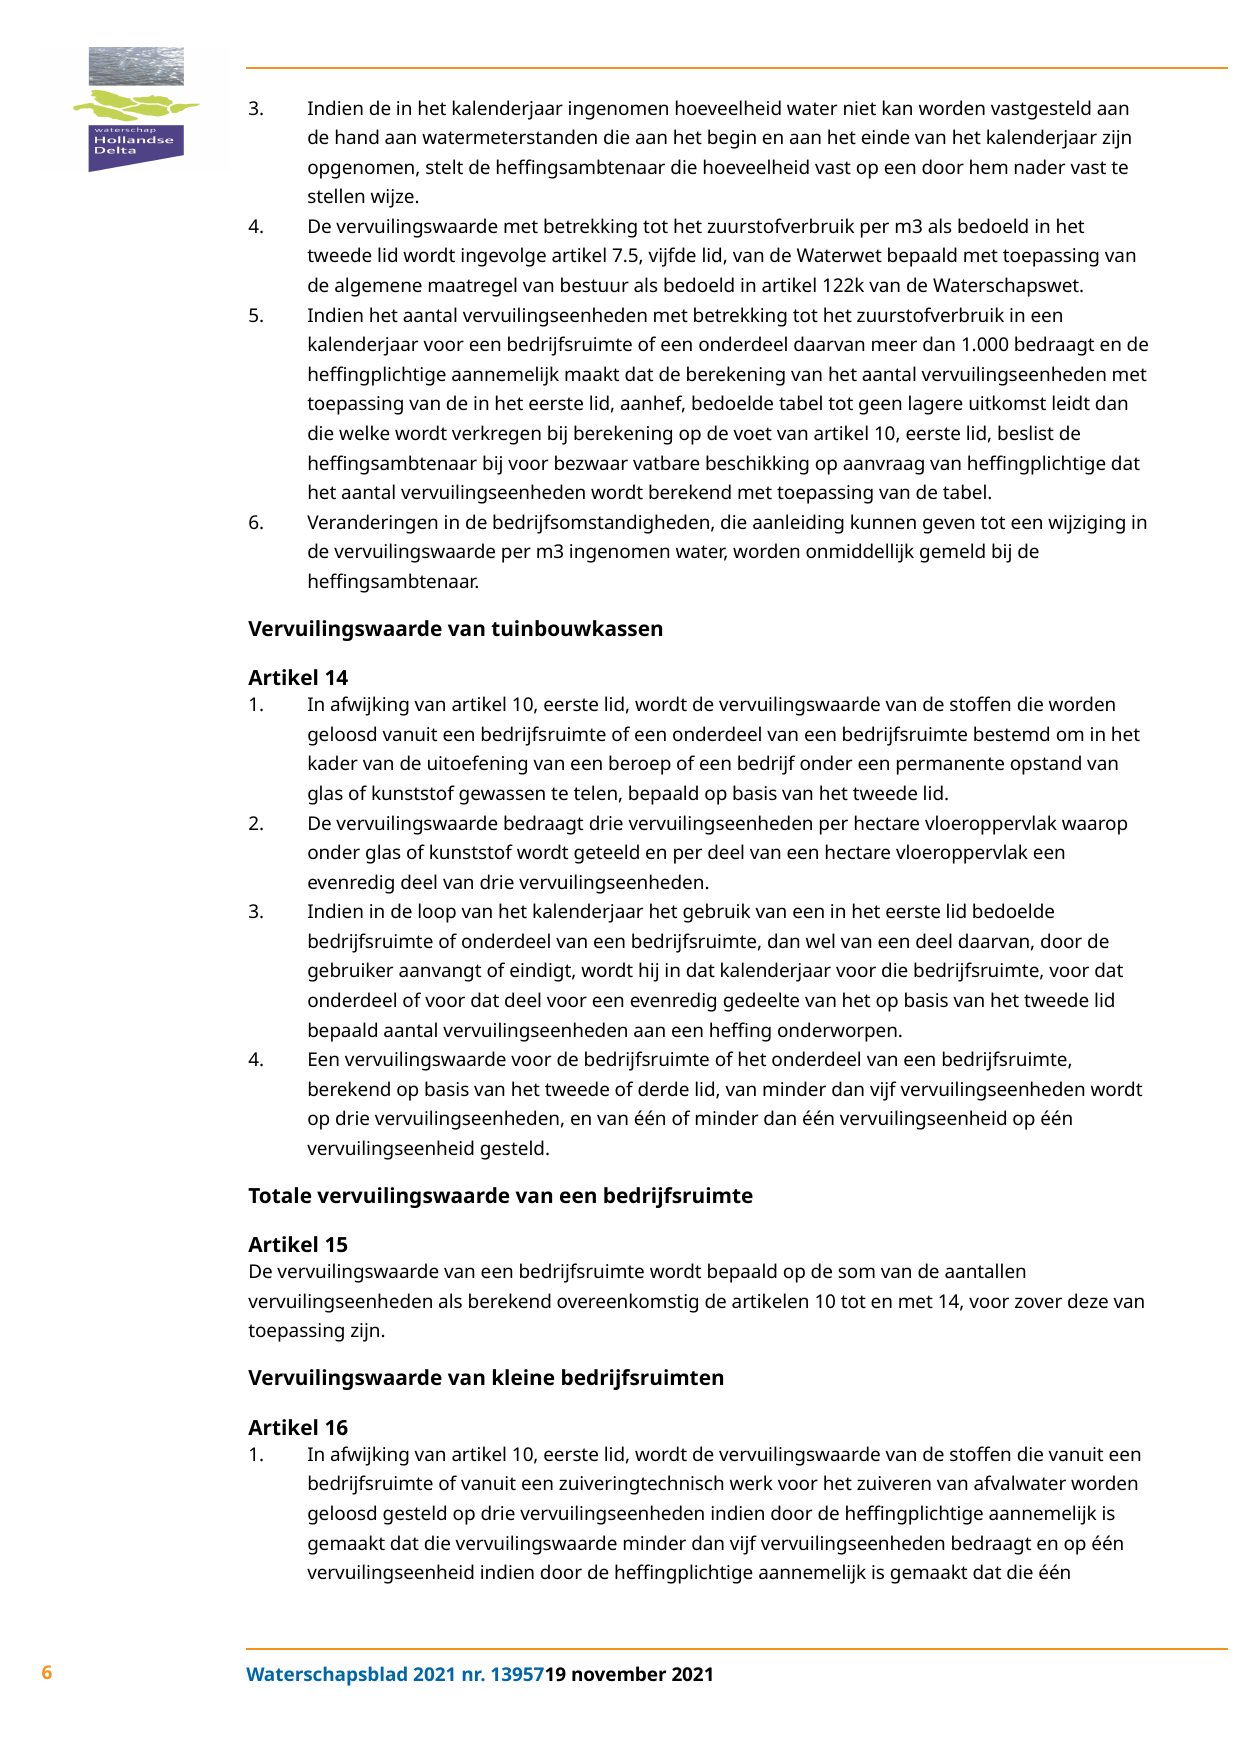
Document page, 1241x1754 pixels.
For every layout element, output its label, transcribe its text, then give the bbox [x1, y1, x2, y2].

text Vervuilingswaarde van kleine bedrijfsruimten [248, 1363, 1152, 1392]
picture [41, 47, 231, 172]
list De vervuilingswaarde bedraagt drie vervuilingseenheden per hectare vloeroppervlak waarop onder glas of kunststof wordt geteeld en per deel van een hectare vloeroppervlak een evenredig deel van drie vervuilingseenheden. [248, 810, 1152, 895]
list In afwijking van artikel 10, eerste lid, wordt de vervuilingswaarde van de stoffen die worden geloosd vanuit een bedrijfsruimte of een onderdeel van een bedrijfsruimte bestemd om in het kader van de uitoefening van een beroep of een bedrijf onder een permanente opstand van glas of kunststof gewassen te telen, bepaald op basis van het tweede lid. [248, 691, 1152, 806]
text Totale vervuilingswaarde van een bedrijfsruimte [248, 1181, 1152, 1209]
text Artikel 16 [248, 1413, 1152, 1441]
list De vervuilingswaarde met betrekking tot het zuurstofverbruik per m3 als bedoeld in het tweede lid wordt ingevolge artikel 7.5, vijfde lid, van de Waterwet bepaald met toepassing van de algemene maatregel van bestuur als bedoeld in artikel 122k van de Waterschapswet. [248, 213, 1152, 298]
list Veranderingen in de bedrijfsomstandigheden, die aanleiding kunnen geven tot een wijziging in de vervuilingswaarde per m3 ingenomen water, worden onmiddellijk gemeld bij de heffingsambtenaar. [248, 509, 1152, 594]
list Een vervuilingswaarde voor de bedrijfsruimte of het onderdeel van een bedrijfsruimte, berekend op basis van het tweede of derde lid, van minder dan vijf vervuilingseenheden wordt op drie vervuilingseenheden, en van één of minder dan één vervuilingseenheid op één vervuilingseenheid gesteld. [248, 1046, 1152, 1161]
text Artikel 14 [248, 663, 1152, 691]
text De vervuilingswaarde van een bedrijfsruimte wordt bepaald op de som van de aantallen vervuilingseenheden als berekend overeenkomstig de artikelen 10 tot en met 14, voor zover deze van toepassing zijn. [248, 1258, 1152, 1343]
text Vervuilingswaarde van tuinbouwkassen [248, 614, 1152, 642]
list Indien in de loop van het kalenderjaar het gebruik van een in het eerste lid bedoelde bedrijfsruimte of onderdeel van een bedrijfsruimte, dan wel van een deel daarvan, door de gebruiker aanvangt of eindigt, wordt hij in dat kalenderjaar voor die bedrijfsruimte, voor dat onderdeel of voor dat deel voor een evenredig gedeelte van het op basis van het tweede lid bepaald aantal vervuilingseenheden aan een heffing onderworpen. [248, 898, 1152, 1043]
list Indien het aantal vervuilingseenheden met betrekking tot het zuurstofverbruik in een kalenderjaar voor een bedrijfsruimte of een onderdeel daarvan meer dan 1.000 bedraagt en de heffingplichtige aannemelijk maakt dat de berekening van het aantal vervuilingseenheden met toepassing van de in het eerste lid, aanhef, bedoelde tabel tot geen lagere uitkomst leidt dan die welke wordt verkregen bij berekening op de voet van artikel 10, eerste lid, beslist de heffingsambtenaar bij voor bezwaar vatbare beschikking op aanvraag van heffingplichtige dat het aantal vervuilingseenheden wordt berekend met toepassing van de tabel. [248, 302, 1152, 505]
list Indien de in het kalenderjaar ingenomen hoeveelheid water niet kan worden vastgesteld aan de hand aan watermeterstanden die aan het begin en aan het einde van het kalenderjaar zijn opgenomen, stelt de heffingsambtenaar die hoeveelheid vast op een door hem nader vast te stellen wijze. [248, 95, 1152, 209]
text Artikel 15 [248, 1230, 1152, 1258]
list In afwijking van artikel 10, eerste lid, wordt de vervuilingswaarde van de stoffen die vanuit een bedrijfsruimte of vanuit een zuiveringtechnisch werk voor het zuiveren van afvalwater worden geloosd gesteld op drie vervuilingseenheden indien door de heffingplichtige aannemelijk is gemaakt dat die vervuilingswaarde minder dan vijf vervuilingseenheden bedraagt en op één vervuilingseenheid indien door de heffingplichtige aannemelijk is gemaakt dat die één [248, 1441, 1152, 1585]
